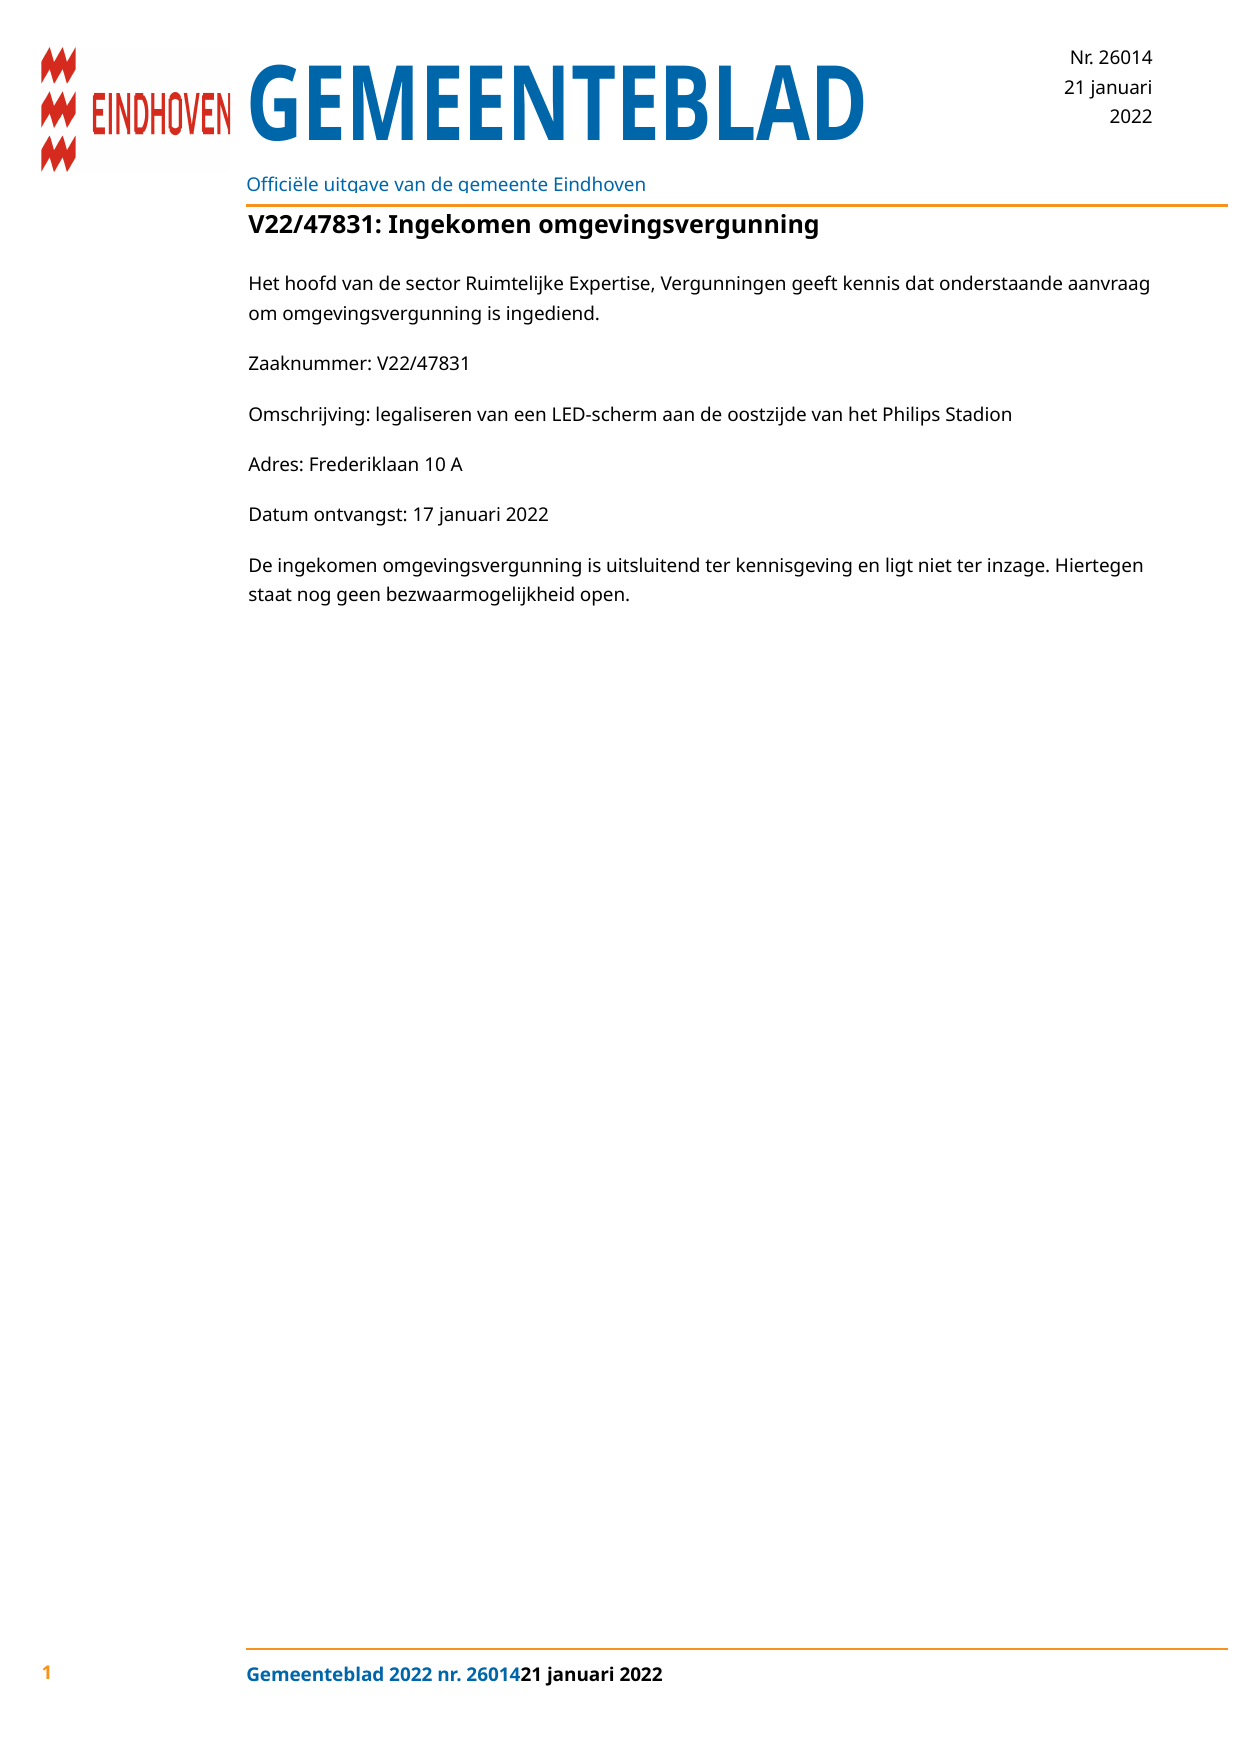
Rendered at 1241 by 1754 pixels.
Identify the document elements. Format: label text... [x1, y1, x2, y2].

text Omschrijving: legaliseren van een LED-scherm aan de oostzijde van het Philips Stadion [248, 401, 1152, 426]
text Zaaknummer: V22/47831 [248, 350, 1152, 376]
text De ingekomen omgevingsvergunning is uitsluitend ter kennisgeving en ligt niet ter inzage. Hiertegen staat nog geen bezwaarmogelijkheid open. [248, 552, 1152, 607]
picture [41, 47, 231, 172]
text V22/47831: Ingekomen omgevingsvergunning [248, 207, 1152, 241]
text Adres: Frederiklaan 10 A [248, 451, 1152, 477]
text Het hoofd van de sector Ruimtelijke Expertise, Vergunningen geeft kennis dat onderstaande aanvraag om omgevingsvergunning is ingediend. [248, 270, 1152, 326]
text Datum ontvangst: 17 januari 2022 [248, 502, 1152, 527]
